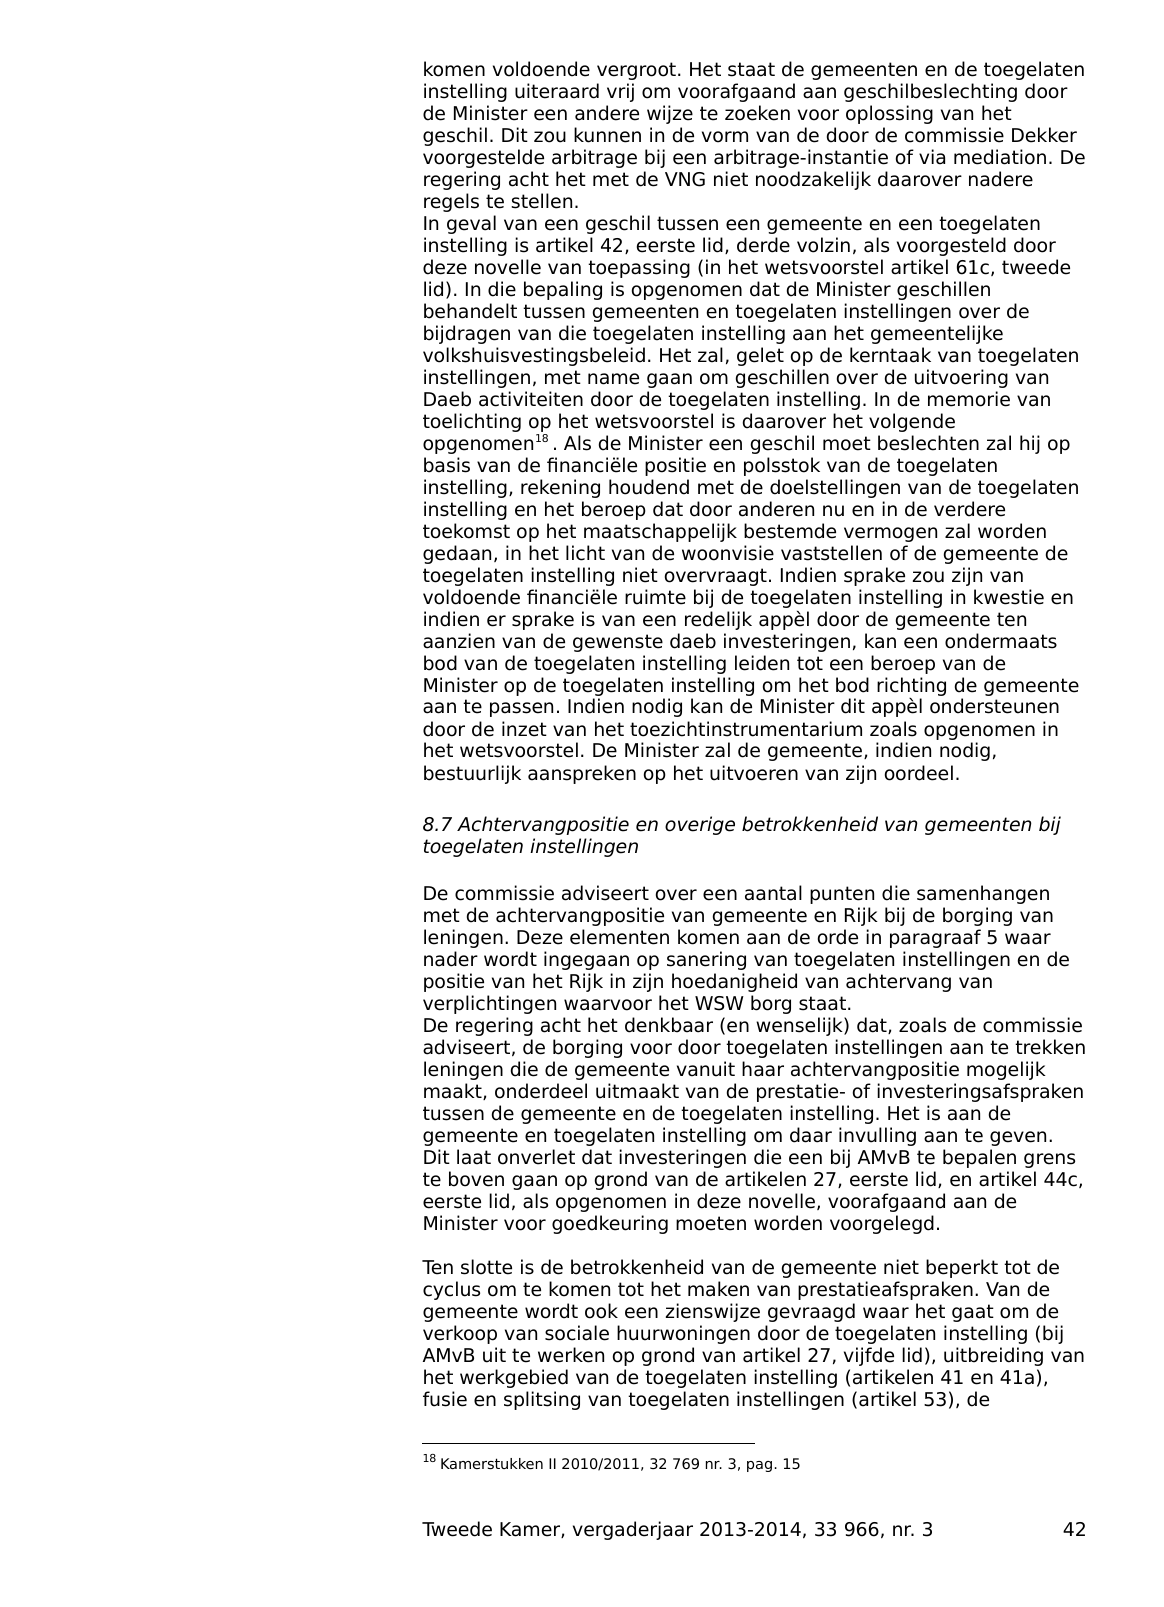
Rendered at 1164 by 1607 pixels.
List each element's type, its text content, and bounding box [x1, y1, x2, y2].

text In geval van een geschil tussen een gemeente en een toegelaten instelling is artikel 42, eerste lid, derde volzin, als voorgesteld door deze novelle van toepassing (in het wetsvoorstel artikel 61c, tweede lid). In die bepaling is opgenomen dat de Minister geschillen behandelt tussen gemeenten en toegelaten instellingen over de bijdragen van die toegelaten instelling aan het gemeentelijke volkshuisvestingsbeleid. Het zal, gelet op de kerntaak van toegelaten instellingen, met name gaan om geschillen over de uitvoering van Daeb activiteiten door de toegelaten instelling. In de memorie van toelichting op het wetsvoorstel is daarover het volgende opgenomen. Als de Minister een geschil moet beslechten zal hij op basis van de financiële positie en polsstok van de toegelaten instelling, rekening houdend met de doelstellingen van de toegelaten instelling en het beroep dat door anderen nu en in de verdere toekomst op het maatschappelijk bestemde vermogen zal worden gedaan, in het licht van de woonvisie vaststellen of de gemeente de toegelaten instelling niet overvraagt. Indien sprake zou zijn van voldoende financiële ruimte bij de toegelaten instelling in kwestie en indien er sprake is van een redelijk appèl door de gemeente ten aanzien van de gewenste daeb investeringen, kan een ondermaats bod van de toegelaten instelling leiden tot een beroep van de Minister op de toegelaten instelling om het bod richting de gemeente aan te passen. Indien nodig kan de Minister dit appèl ondersteunen door de inzet van het toezichtinstrumentarium zoals opgenomen in het wetsvoorstel. De Minister zal de gemeente, indien nodig, bestuurlijk aanspreken op het uitvoeren van zijn oordeel. [422, 213, 1087, 784]
text Ten slotte is de betrokkenheid van de gemeente niet beperkt tot de cyclus om te komen tot het maken van prestatieafspraken. Van de gemeente wordt ook een zienswijze gevraagd waar het gaat om de verkoop van sociale huurwoningen door de toegelaten instelling (bij AMvB uit te werken op grond van artikel 27, vijfde lid), uitbreiding van het werkgebied van de toegelaten instelling (artikelen 41 en 41a), fusie en splitsing van toegelaten instellingen (artikel 53), de [422, 1257, 1087, 1411]
subtitle 8.7 Achtervangpositie en overige betrokkenheid van gemeenten bij toegelaten instellingen [422, 814, 1087, 858]
text komen voldoende vergroot. Het staat de gemeenten en de toegelaten instelling uiteraard vrij om voorafgaand aan geschilbeslechting door de Minister een andere wijze te zoeken voor oplossing van het geschil. Dit zou kunnen in de vorm van de door de commissie Dekker voorgestelde arbitrage bij een arbitrage-instantie of via mediation. De regering acht het met de VNG niet noodzakelijk daarover nadere regels te stellen. [422, 59, 1087, 213]
text De regering acht het denkbaar (en wenselijk) dat, zoals de commissie adviseert, de borging voor door toegelaten instellingen aan te trekken leningen die de gemeente vanuit haar achtervangpositie mogelijk maakt, onderdeel uitmaakt van de prestatie- of investeringsafspraken tussen de gemeente en de toegelaten instelling. Het is aan de gemeente en toegelaten instelling om daar invulling aan te geven. Dit laat onverlet dat investeringen die een bij AMvB te bepalen grens te boven gaan op grond van de artikelen 27, eerste lid, en artikel 44c, eerste lid, als opgenomen in deze novelle, voorafgaand aan de Minister voor goedkeuring moeten worden voorgelegd. [422, 1015, 1087, 1235]
text De commissie adviseert over een aantal punten die samenhangen met de achtervangpositie van gemeente en Rijk bij de borging van leningen. Deze elementen komen aan de orde in paragraaf 5 waar nader wordt ingegaan op sanering van toegelaten instellingen en de positie van het Rijk in zijn hoedanigheid van achtervang van verplichtingen waarvoor het WSW borg staat. [422, 883, 1087, 1015]
text Kamerstukken II 2010/2011, 32 769 nr. 3, pag. 15 [422, 1452, 1087, 1474]
